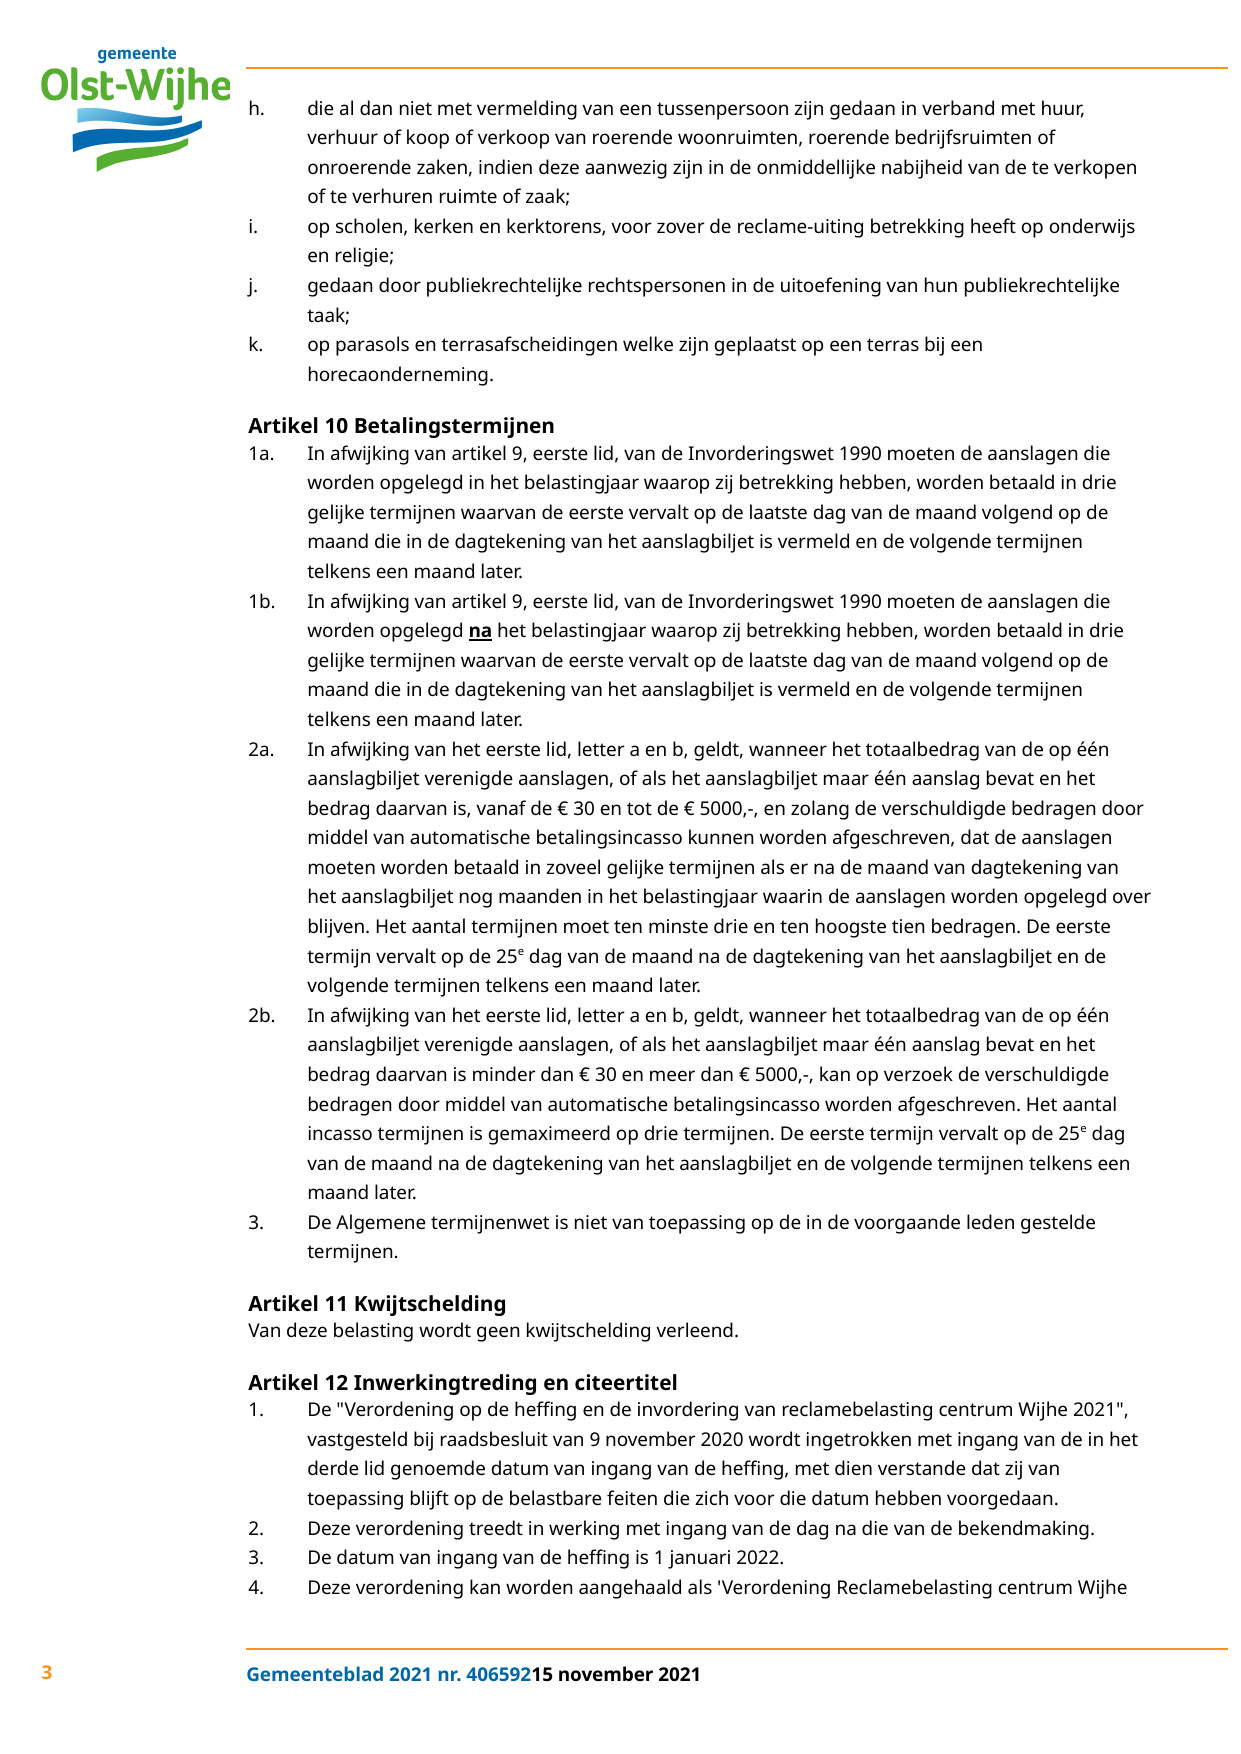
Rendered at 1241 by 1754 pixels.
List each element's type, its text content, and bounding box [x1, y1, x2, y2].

list op parasols en terrasafscheidingen welke zijn geplaatst op een terras bij een horecaonderneming. [248, 331, 1152, 387]
list In afwijking van het eerste lid, letter a en b, geldt, wanneer het totaalbedrag van de op één aanslagbiljet verenigde aanslagen, of als het aanslagbiljet maar één aanslag bevat en het bedrag daarvan is, vanaf de € 30 en tot de € 5000,-, en zolang de verschuldigde bedragen door middel van automatische betalingsincasso kunnen worden afgeschreven, dat de aanslagen moeten worden betaald in zoveel gelijke termijnen als er na de maand van dagtekening van het aanslagbiljet nog maanden in het belastingjaar waarin de aanslagen worden opgelegd over blijven. Het aantal termijnen moet ten minste drie en ten hoogste tien bedragen. De eerste termijn vervalt op de 25e dag van de maand na de dagtekening van het aanslagbiljet en de volgende termijnen telkens een maand later. [248, 736, 1152, 998]
list die al dan niet met vermelding van een tussenpersoon zijn gedaan in verband met huur, verhuur of koop of verkoop van roerende woonruimten, roerende bedrijfsruimten of onroerende zaken, indien deze aanwezig zijn in de onmiddellijke nabijheid van de te verkopen of te verhuren ruimte of zaak; [248, 95, 1152, 209]
list In afwijking van artikel 9, eerste lid, van de Invorderingswet 1990 moeten de aanslagen die worden opgelegd in het belastingjaar waarop zij betrekking hebben, worden betaald in drie gelijke termijnen waarvan de eerste vervalt op de laatste dag van de maand volgend op de maand die in de dagtekening van het aanslagbiljet is vermeld en de volgende termijnen telkens een maand later. [248, 440, 1152, 584]
list In afwijking van artikel 9, eerste lid, van de Invorderingswet 1990 moeten de aanslagen die worden opgelegd na het belastingjaar waarop zij betrekking hebben, worden betaald in drie gelijke termijnen waarvan de eerste vervalt op de laatste dag van de maand volgend op de maand die in de dagtekening van het aanslagbiljet is vermeld en de volgende termijnen telkens een maand later. [248, 588, 1152, 732]
text Van deze belasting wordt geen kwijtschelding verleend. [248, 1317, 1152, 1343]
list Deze verordening kan worden aangehaald als 'Verordening Reclamebelasting centrum Wijhe [248, 1574, 1152, 1599]
text Artikel 11 Kwijtschelding [248, 1289, 1152, 1317]
list Deze verordening treedt in werking met ingang van de dag na die van de bekendmaking. [248, 1515, 1152, 1540]
text Artikel 10 Betalingstermijnen [248, 411, 1152, 440]
list De datum van ingang van de heffing is 1 januari 2022. [248, 1544, 1152, 1570]
list De "Verordening op de heffing en de invordering van reclamebelasting centrum Wijhe 2021", vastgesteld bij raadsbesluit van 9 november 2020 wordt ingetrokken met ingang van de in het derde lid genoemde datum van ingang van de heffing, met dien verstande dat zij van toepassing blijft op de belastbare feiten die zich voor die datum hebben voorgedaan. [248, 1396, 1152, 1511]
list op scholen, kerken en kerktorens, voor zover de reclame-uiting betrekking heeft op onderwijs en religie; [248, 213, 1152, 268]
list In afwijking van het eerste lid, letter a en b, geldt, wanneer het totaalbedrag van de op één aanslagbiljet verenigde aanslagen, of als het aanslagbiljet maar één aanslag bevat en het bedrag daarvan is minder dan € 30 en meer dan € 5000,-, kan op verzoek de verschuldigde bedragen door middel van automatische betalingsincasso worden afgeschreven. Het aantal incasso termijnen is gemaximeerd op drie termijnen. De eerste termijn vervalt op de 25e dag van de maand na de dagtekening van het aanslagbiljet en de volgende termijnen telkens een maand later. [248, 1002, 1152, 1205]
picture [41, 47, 231, 172]
list De Algemene termijnenwet is niet van toepassing op de in de voorgaande leden gestelde termijnen. [248, 1209, 1152, 1264]
list gedaan door publiekrechtelijke rechtspersonen in de uitoefening van hun publiekrechtelijke taak; [248, 272, 1152, 328]
text Artikel 12 Inwerkingtreding en citeertitel [248, 1368, 1152, 1396]
